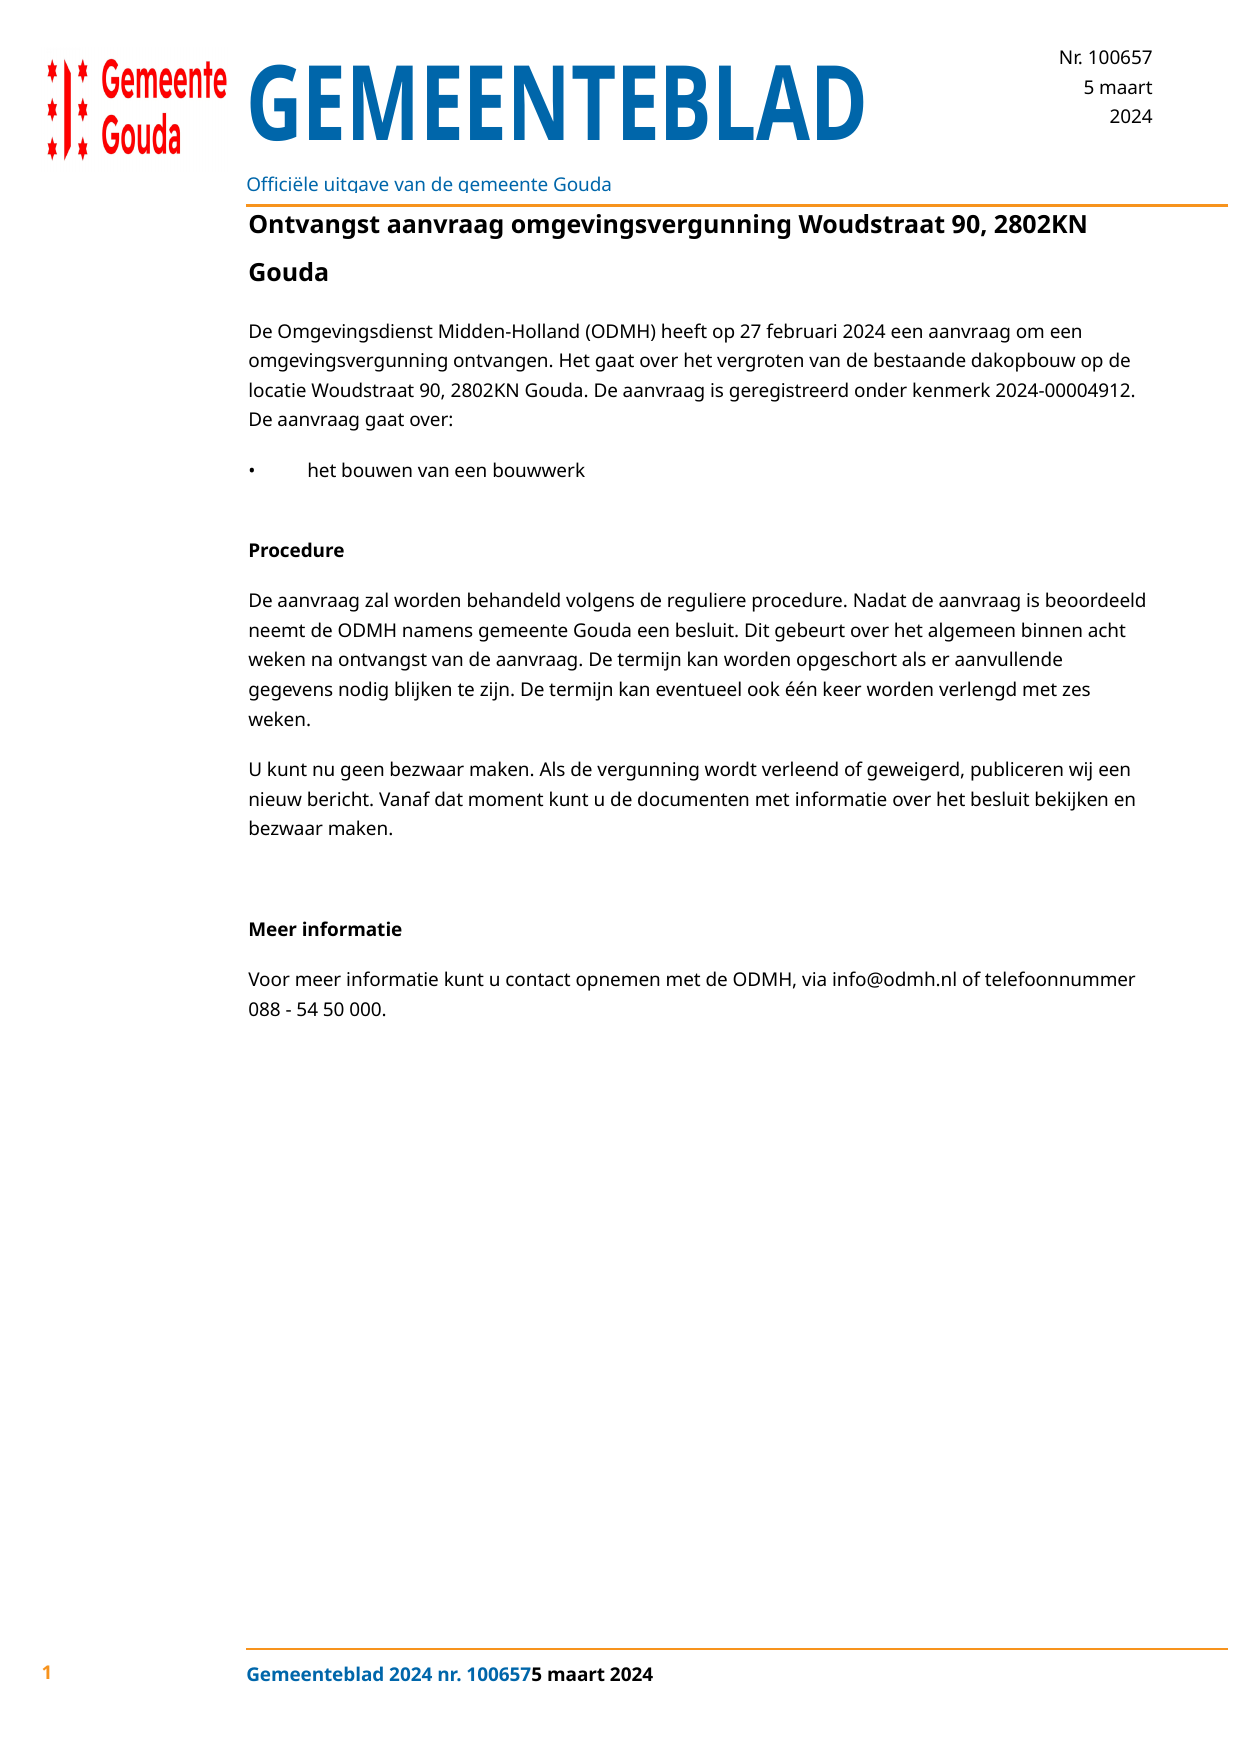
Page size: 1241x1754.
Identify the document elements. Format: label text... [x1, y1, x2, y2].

text Ontvangst aanvraag omgevingsvergunning Woudstraat 90, 2802KN Gouda [248, 207, 1152, 288]
list het bouwen van een bouwwerk [248, 457, 1152, 483]
text Procedure [248, 537, 1152, 563]
text De Omgevingsdienst Midden-Holland (ODMH) heeft op 27 februari 2024 een aanvraag om een omgevingsvergunning ontvangen. Het gaat over het vergroten van de bestaande dakopbouw op de locatie Woudstraat 90, 2802KN Gouda. De aanvraag is geregistreerd onder kenmerk 2024-00004912. De aanvraag gaat over: [248, 318, 1152, 432]
text Meer informatie [248, 916, 1152, 942]
text U kunt nu geen bezwaar maken. Als de vergunning wordt verleend of geweigerd, publiceren wij een nieuw bericht. Vanaf dat moment kunt u de documenten met informatie over het besluit bekijken en bezwaar maken. [248, 756, 1152, 841]
text De aanvraag zal worden behandeld volgens de reguliere procedure. Nadat de aanvraag is beoordeeld neemt de ODMH namens gemeente Gouda een besluit. Dit gebeurt over het algemeen binnen acht weken na ontvangst van de aanvraag. De termijn kan worden opgeschort als er aanvullende gegevens nodig blijken te zijn. De termijn kan eventueel ook één keer worden verlengd met zes weken. [248, 587, 1152, 732]
text Voor meer informatie kunt u contact opnemen met de ODMH, via info@odmh.nl of telefoonnummer 088 - 54 50 000. [248, 967, 1152, 1022]
picture [41, 47, 231, 172]
